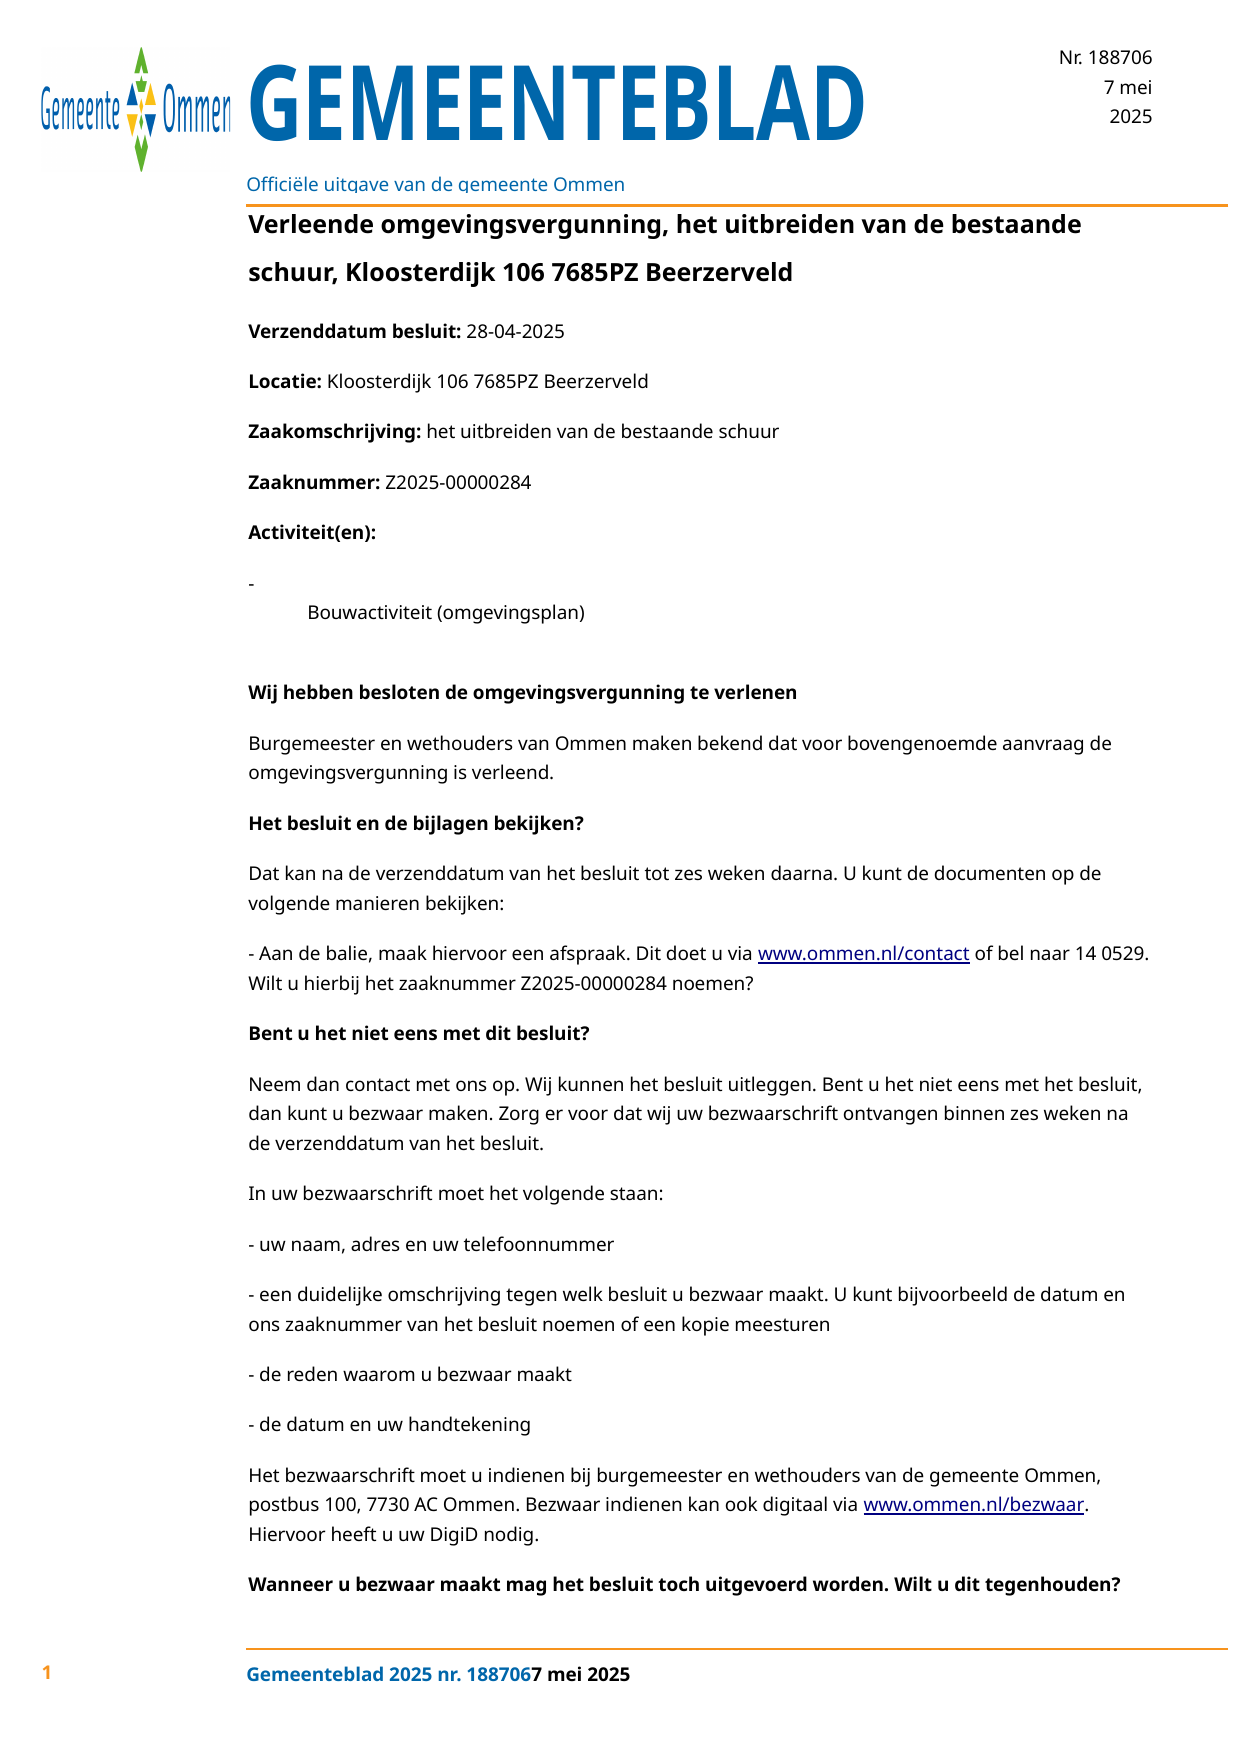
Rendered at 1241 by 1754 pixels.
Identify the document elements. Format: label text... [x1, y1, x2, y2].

text Verzenddatum besluit: 28-04-2025 [248, 318, 1152, 344]
text - de reden waarom u bezwaar maakt [248, 1361, 1152, 1387]
text - Aan de balie, maak hiervoor een afspraak. Dit doet u via www.ommen.nl/contact of bel naar 14 0529. Wilt u hierbij het zaaknummer Z2025-00000284 noemen? [248, 940, 1152, 996]
picture [41, 47, 231, 172]
text Burgemeester en wethouders van Ommen maken bekend dat voor bovengenoemde aanvraag de omgevingsvergunning is verleend. [248, 730, 1152, 785]
text Verleende omgevingsvergunning, het uitbreiden van de bestaande schuur, Kloosterdijk 106 7685PZ Beerzerveld [248, 207, 1152, 288]
text Zaaknummer: Z2025-00000284 [248, 469, 1152, 495]
text - een duidelijke omschrijving tegen welk besluit u bezwaar maakt. U kunt bijvoorbeeld de datum en ons zaaknummer van het besluit noemen of een kopie meesturen [248, 1281, 1152, 1337]
text Activiteit(en): [248, 519, 1152, 545]
text In uw bezwaarschrift moet het volgende staan: [248, 1180, 1152, 1206]
text Locatie: Kloosterdijk 106 7685PZ Beerzerveld [248, 368, 1152, 394]
text Wanneer u bezwaar maakt mag het besluit toch uitgevoerd worden. Wilt u dit tegenhouden? [248, 1572, 1152, 1597]
text Het besluit en de bijlagen bekijken? [248, 810, 1152, 836]
text Wij hebben besloten de omgevingsvergunning te verlenen [248, 679, 1152, 705]
text Bent u het niet eens met dit besluit? [248, 1020, 1152, 1046]
text Dat kan na de verzenddatum van het besluit tot zes weken daarna. U kunt de documenten op de volgende manieren bekijken: [248, 860, 1152, 916]
list Bouwactiviteit (omgevingsplan) [248, 599, 1152, 625]
text - de datum en uw handtekening [248, 1412, 1152, 1437]
text Het bezwaarschrift moet u indienen bij burgemeester en wethouders van de gemeente Ommen, postbus 100, 7730 AC Ommen. Bezwaar indienen kan ook digitaal via www.ommen.nl/bezwaar. Hiervoor heeft u uw DigiD nodig. [248, 1462, 1152, 1547]
text - uw naam, adres en uw telefoonnummer [248, 1231, 1152, 1257]
text Neem dan contact met ons op. Wij kunnen het besluit uitleggen. Bent u het niet eens met het besluit, dan kunt u bezwaar maken. Zorg er voor dat wij uw bezwaarschrift ontvangen binnen zes weken na de verzenddatum van het besluit. [248, 1071, 1152, 1156]
text Zaakomschrijving: het uitbreiden van de bestaande schuur [248, 419, 1152, 444]
